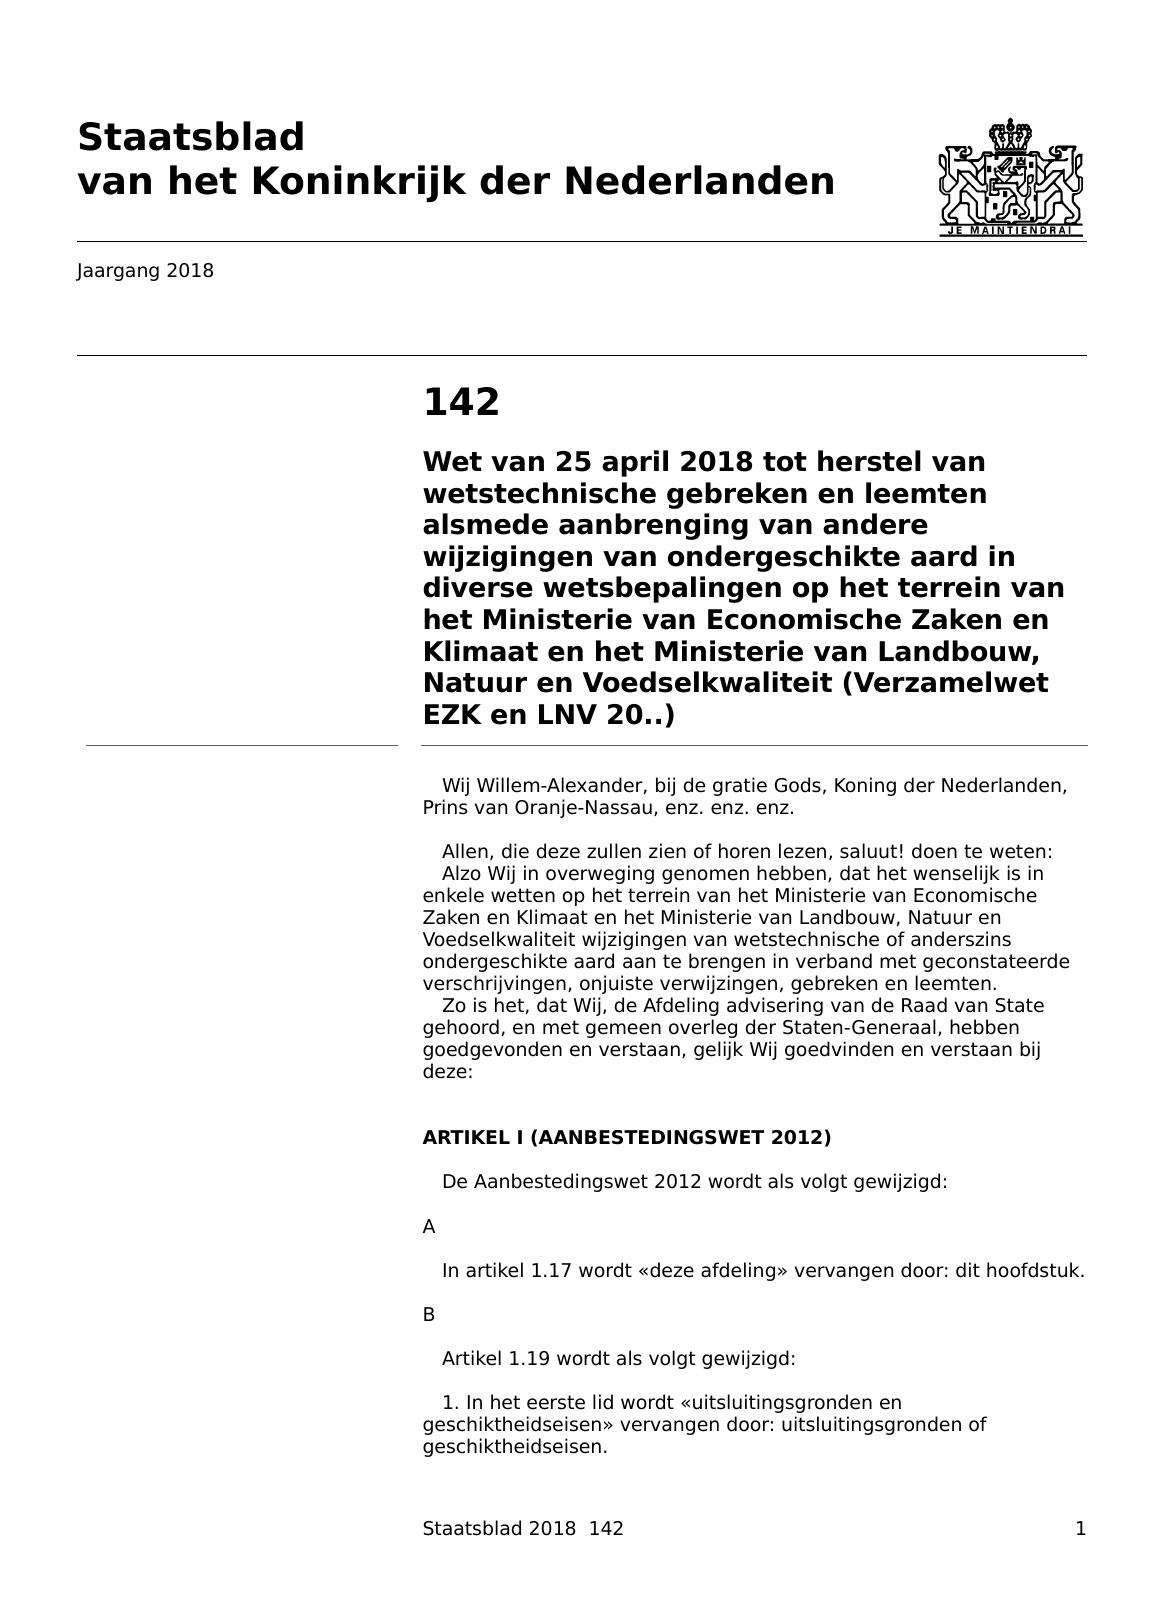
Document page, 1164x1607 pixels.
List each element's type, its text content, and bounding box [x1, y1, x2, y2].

text Wet van 25 april 2018 tot herstel van wetstechnische gebreken en leemten alsmede aanbrenging van andere wijzigingen van ondergeschikte aard in diverse wetsbepalingen op het terrein van het Ministerie van Economische Zaken en Klimaat en het Ministerie van Landbouw, Natuur en Voedselkwaliteit (Verzamelwet EZK en LNV 20..) [422, 447, 1087, 731]
text B [422, 1304, 1087, 1326]
subtitle 142 [422, 381, 1087, 424]
table_header [886, 100, 1087, 241]
text Zo is het, dat Wij, de Afdeling advisering van de Raad van State gehoord, en met gemeen overleg der Staten-Generaal, hebben goedgevonden en verstaan, gelijk Wij goedvinden en verstaan bij deze: [422, 995, 1087, 1083]
text A [422, 1216, 1087, 1238]
table_cell Jaargang 2018 [77, 242, 1087, 355]
table_header Staatsblad van het Koninkrijk der Nederlanden [77, 100, 886, 241]
text De Aanbestedingswet 2012 wordt als volgt gewijzigd: [422, 1171, 1087, 1193]
text Wij Willem-Alexander, bij de gratie Gods, Koning der Nederlanden, Prins van Oranje-Nassau, enz. enz. enz. [422, 775, 1087, 819]
text Artikel 1.19 wordt als volgt gewijzigd: [422, 1348, 1087, 1370]
text In artikel 1.17 wordt «deze afdeling» vervangen door: dit hoofdstuk. [422, 1260, 1087, 1282]
subtitle ARTIKEL I (AANBESTEDINGSWET 2012) [422, 1127, 1087, 1149]
text 1. In het eerste lid wordt «uitsluitingsgronden en geschiktheidseisen» vervangen door: uitsluitingsgronden of geschiktheidseisen. [422, 1392, 1087, 1458]
text Alzo Wij in overweging genomen hebben, dat het wenselijk is in enkele wetten op het terrein van het Ministerie van Economische Zaken en Klimaat en het Ministerie van Landbouw, Natuur en Voedselkwaliteit wijzigingen van wetstechnische of anderszins ondergeschikte aard aan te brengen in verband met geconstateerde verschrijvingen, onjuiste verwijzingen, gebreken en leemten. [422, 863, 1087, 995]
text Allen, die deze zullen zien of horen lezen, saluut! doen te weten: [422, 841, 1087, 863]
picture [936, 115, 1087, 240]
